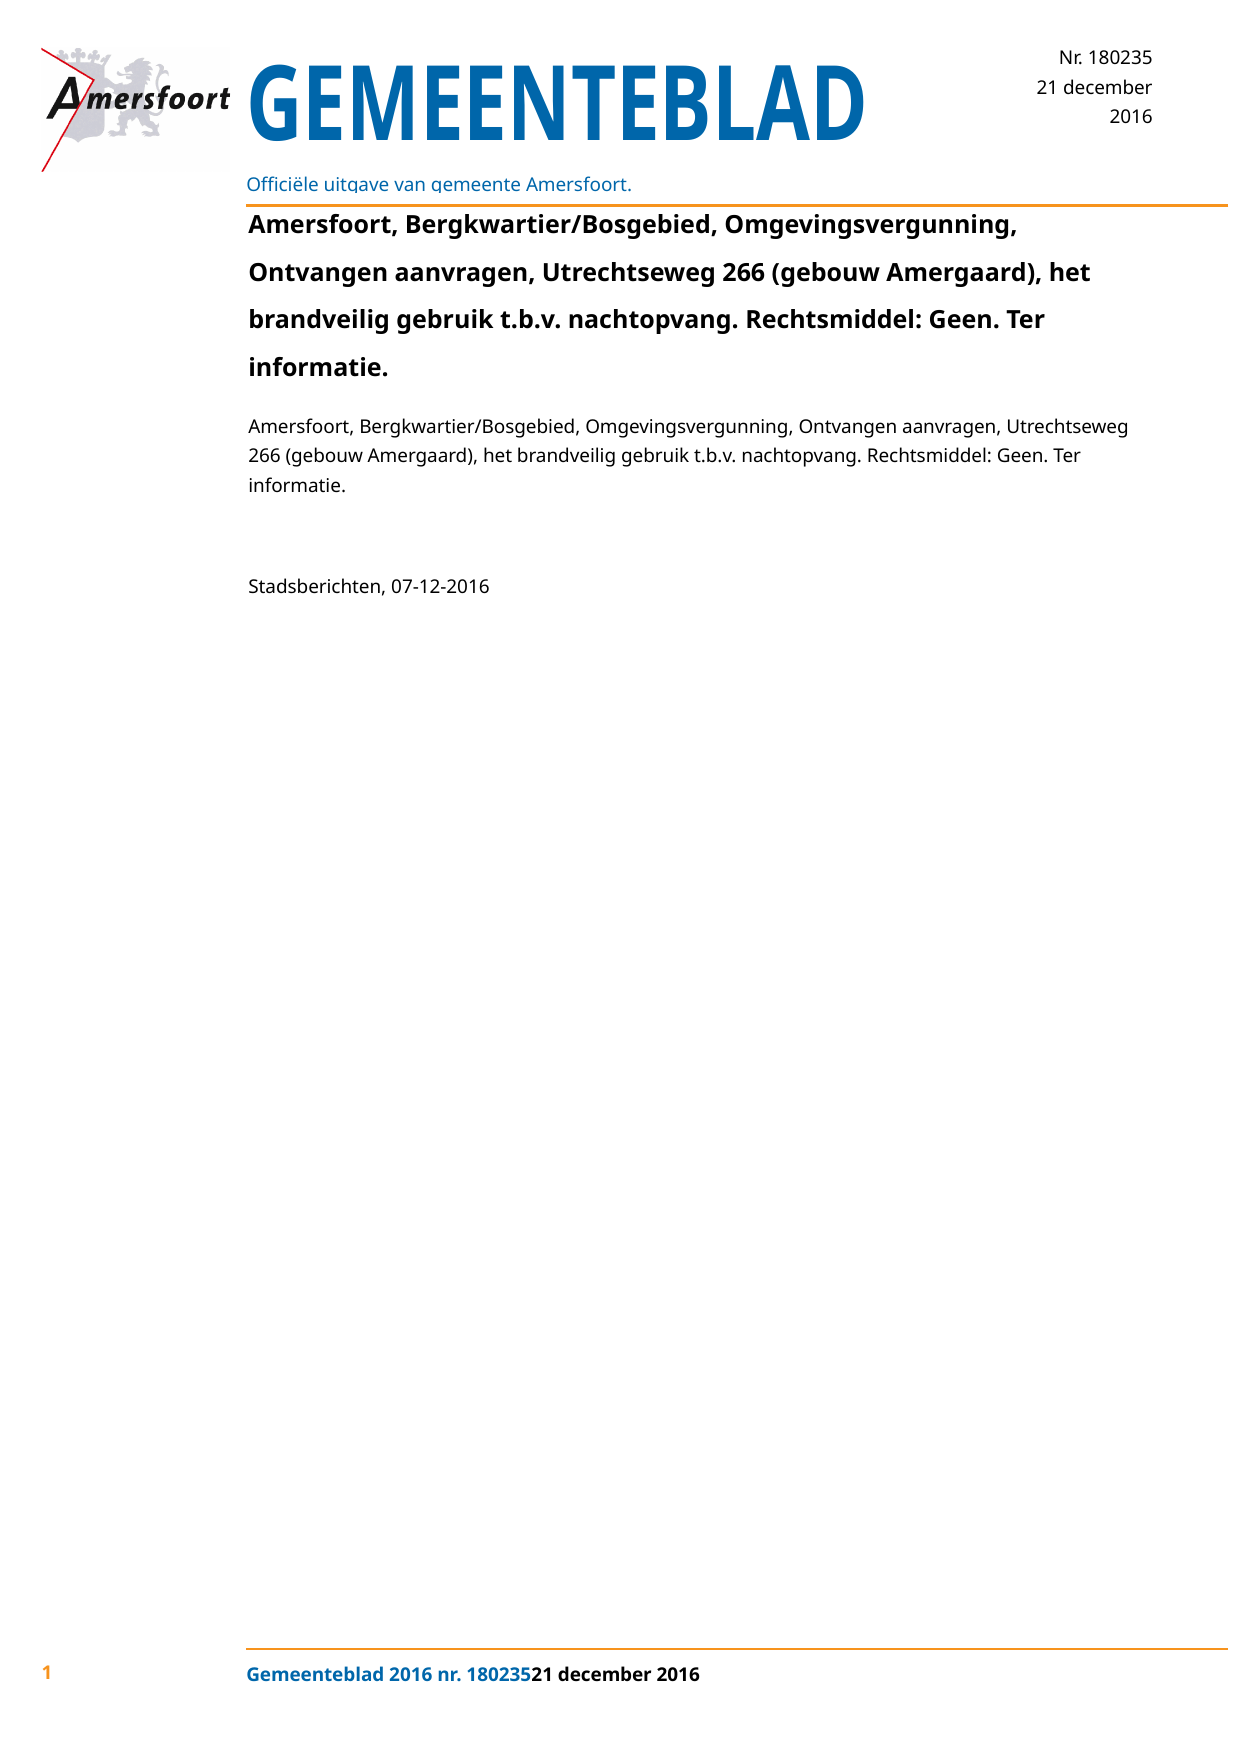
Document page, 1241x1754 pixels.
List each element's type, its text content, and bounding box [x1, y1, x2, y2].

text Amersfoort, Bergkwartier/Bosgebied, Omgevingsvergunning, Ontvangen aanvragen, Utrechtseweg 266 (gebouw Amergaard), het brandveilig gebruik t.b.v. nachtopvang. Rechtsmiddel: Geen. Ter informatie. [248, 413, 1152, 498]
picture [41, 47, 231, 172]
text Amersfoort, Bergkwartier/Bosgebied, Omgevingsvergunning, Ontvangen aanvragen, Utrechtseweg 266 (gebouw Amergaard), het brandveilig gebruik t.b.v. nachtopvang. Rechtsmiddel: Geen. Ter informatie. [248, 207, 1152, 384]
text Stadsberichten, 07-12-2016 [248, 573, 1152, 599]
